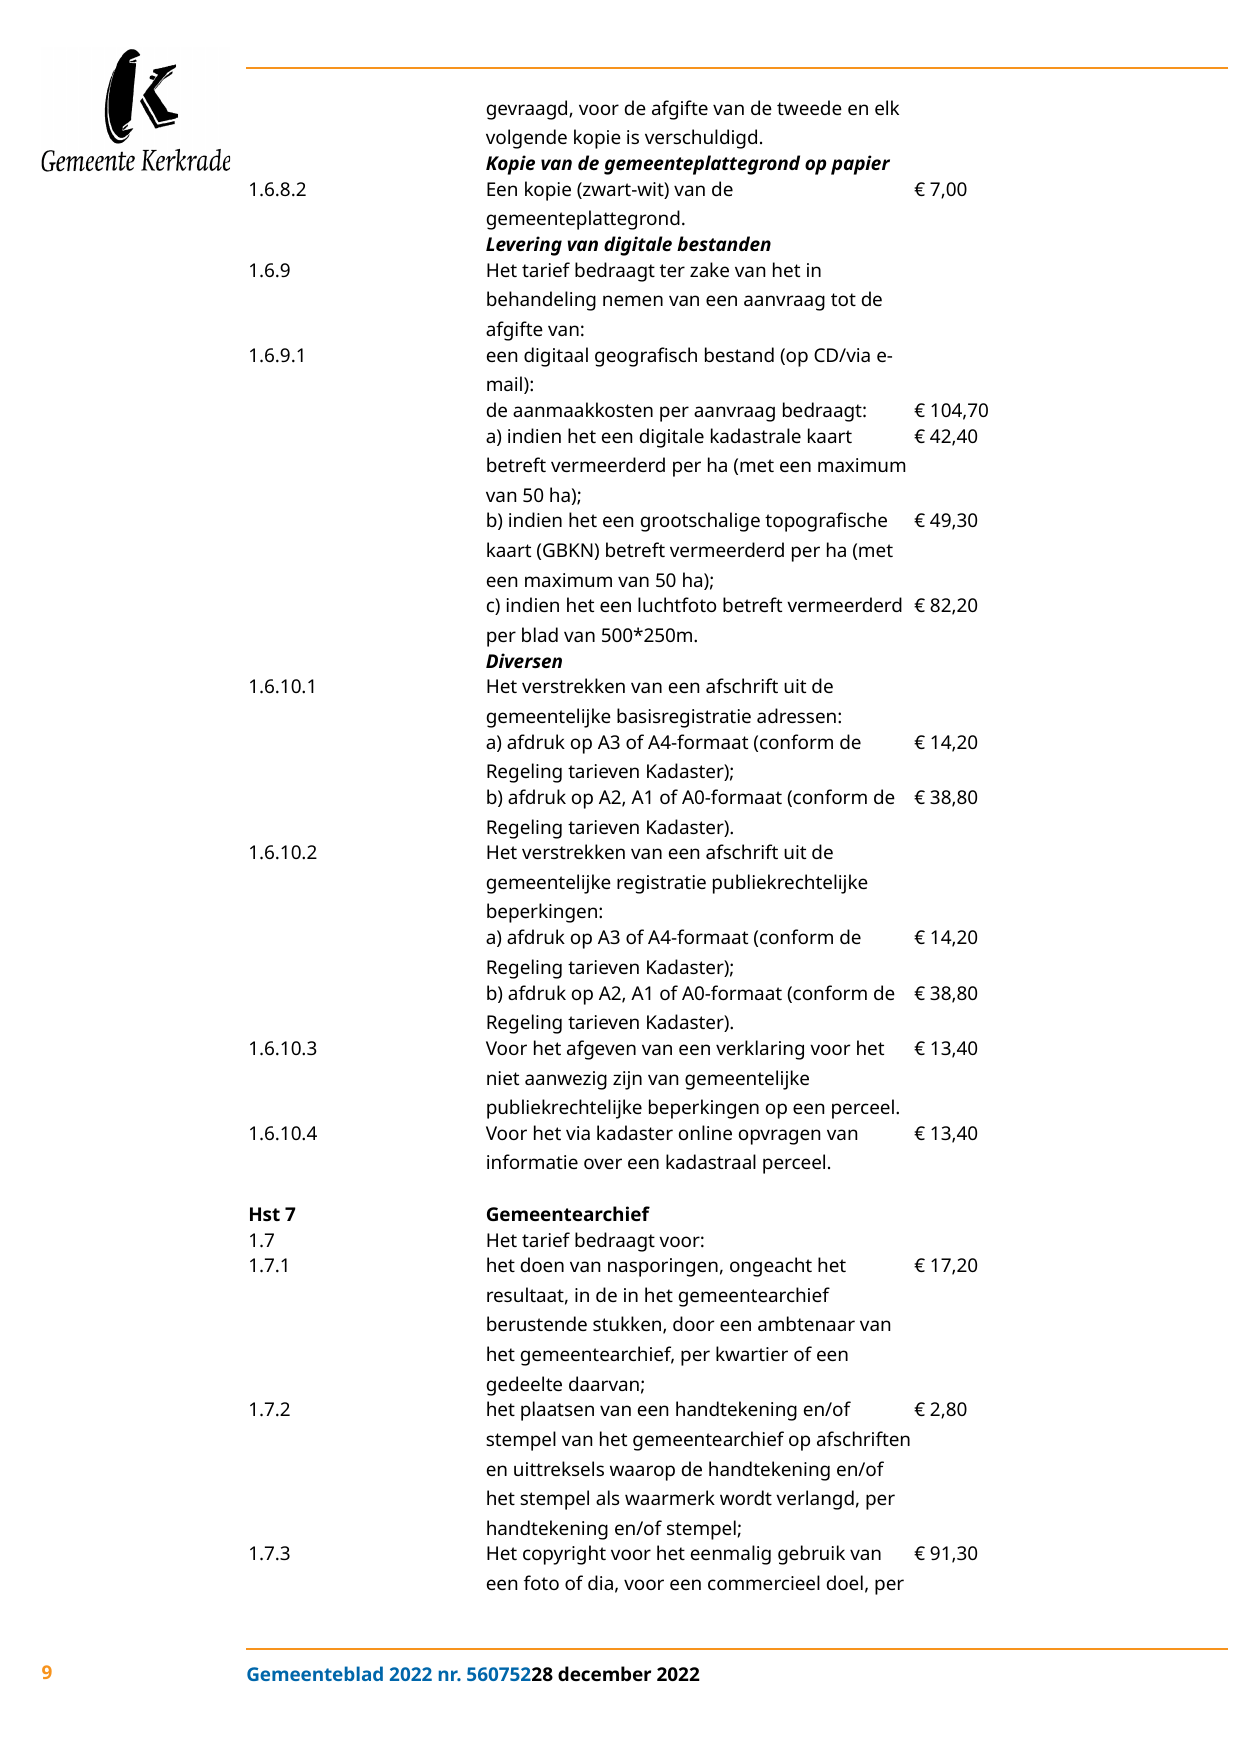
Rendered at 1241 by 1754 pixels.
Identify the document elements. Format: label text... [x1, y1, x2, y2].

table_cell € 2,80 [914, 1397, 1152, 1541]
table_cell [914, 1201, 1152, 1227]
table_cell Gemeentearchief [486, 1201, 914, 1227]
table_cell [248, 980, 486, 1035]
table_cell [248, 423, 486, 508]
table_cell een digitaal geografisch bestand (op CD/via e-mail): [486, 342, 914, 397]
table_cell b) afdruk op A2, A1 of A0-formaat (conform de Regeling tarieven Kadaster). [486, 784, 914, 839]
table_cell het doen van nasporingen, ongeacht het resultaat, in de in het gemeentearchief berustende stukken, door een ambtenaar van het gemeentearchief, per kwartier of een gedeelte daarvan; [486, 1253, 914, 1397]
table_cell € 13,40 [914, 1120, 1152, 1175]
table_cell € 7,00 [914, 176, 1152, 231]
table_cell Het verstrekken van een afschrift uit de gemeentelijke basisregistratie adressen: [486, 674, 914, 729]
table_cell [914, 150, 1152, 176]
table_cell de aanmaakkosten per aanvraag bedraagt: [486, 397, 914, 423]
table_cell 1.7.2 [248, 1397, 486, 1541]
table_cell 1.6.10.4 [248, 1120, 486, 1175]
table_cell € 17,20 [914, 1253, 1152, 1397]
table_cell Levering van digitale bestanden [486, 231, 914, 257]
table_cell [914, 342, 1152, 397]
table_cell Kopie van de gemeenteplattegrond op papier [486, 150, 914, 176]
table_cell € 104,70 [914, 397, 1152, 423]
table_cell € 38,80 [914, 980, 1152, 1035]
table_cell [248, 784, 486, 839]
table_cell [248, 397, 486, 423]
table_cell b) afdruk op A2, A1 of A0-formaat (conform de Regeling tarieven Kadaster). [486, 980, 914, 1035]
table_cell 1.7 [248, 1227, 486, 1252]
table_cell € 42,40 [914, 423, 1152, 508]
table_cell € 49,30 [914, 508, 1152, 593]
table_cell € 91,30 [914, 1541, 1152, 1596]
table_cell a) afdruk op A3 of A4-formaat (conform de Regeling tarieven Kadaster); [486, 729, 914, 784]
table_cell € 13,40 [914, 1035, 1152, 1120]
table_cell [914, 1175, 1152, 1201]
table_cell [248, 508, 486, 593]
table_cell [914, 257, 1152, 342]
table_cell [248, 729, 486, 784]
table_cell [248, 150, 486, 176]
table_cell [914, 1227, 1152, 1252]
table_cell Hst 7 [248, 1201, 486, 1227]
table_cell Het copyright voor het eenmalig gebruik van een foto of dia, voor een commercieel doel, per [486, 1541, 914, 1596]
table_cell [914, 231, 1152, 257]
table_cell [248, 648, 486, 674]
table_cell 1.6.10.3 [248, 1035, 486, 1120]
table_cell € 14,20 [914, 729, 1152, 784]
table_cell 1.6.10.2 [248, 840, 486, 924]
table_cell € 14,20 [914, 925, 1152, 980]
table_cell c) indien het een luchtfoto betreft vermeerderd per blad van 500*250m. [486, 593, 914, 648]
table_cell 1.6.8.2 [248, 176, 486, 231]
table_cell [248, 231, 486, 257]
table_cell [914, 95, 1152, 150]
table_cell [248, 925, 486, 980]
table_cell 1.7.1 [248, 1253, 486, 1397]
table_cell het plaatsen van een handtekening en/of stempel van het gemeentearchief op afschriften en uittreksels waarop de handtekening en/of het stempel als waarmerk wordt verlangd, per handtekening en/of stempel; [486, 1397, 914, 1541]
table_cell Het tarief bedraagt ter zake van het in behandeling nemen van een aanvraag tot de afgifte van: [486, 257, 914, 342]
table_cell Voor het via kadaster online opvragen van informatie over een kadastraal perceel. [486, 1120, 914, 1175]
table_cell a) indien het een digitale kadastrale kaart betreft vermeerderd per ha (met een maximum van 50 ha); [486, 423, 914, 508]
table_cell [914, 648, 1152, 674]
table_cell [486, 1175, 914, 1201]
table_cell [914, 674, 1152, 729]
table_cell gevraagd, voor de afgifte van de tweede en elk volgende kopie is verschuldigd. [486, 95, 914, 150]
table_cell Het tarief bedraagt voor: [486, 1227, 914, 1252]
table_cell b) indien het een grootschalige topografische kaart (GBKN) betreft vermeerderd per ha (met een maximum van 50 ha); [486, 508, 914, 593]
table_cell 1.6.9.1 [248, 342, 486, 397]
picture [41, 47, 231, 172]
table_cell [248, 1175, 486, 1201]
table_cell a) afdruk op A3 of A4-formaat (conform de Regeling tarieven Kadaster); [486, 925, 914, 980]
table_cell € 82,20 [914, 593, 1152, 648]
table_cell [248, 95, 486, 150]
table_cell € 38,80 [914, 784, 1152, 839]
table_cell Een kopie (zwart-wit) van de gemeenteplattegrond. [486, 176, 914, 231]
table_cell 1.7.3 [248, 1541, 486, 1596]
table_cell Diversen [486, 648, 914, 674]
table_cell 1.6.10.1 [248, 674, 486, 729]
table_cell Het verstrekken van een afschrift uit de gemeentelijke registratie publiekrechtelijke beperkingen: [486, 840, 914, 924]
table_cell [914, 840, 1152, 924]
table_cell 1.6.9 [248, 257, 486, 342]
table_cell [248, 593, 486, 648]
table_cell Voor het afgeven van een verklaring voor het niet aanwezig zijn van gemeentelijke publiekrechtelijke beperkingen op een perceel. [486, 1035, 914, 1120]
